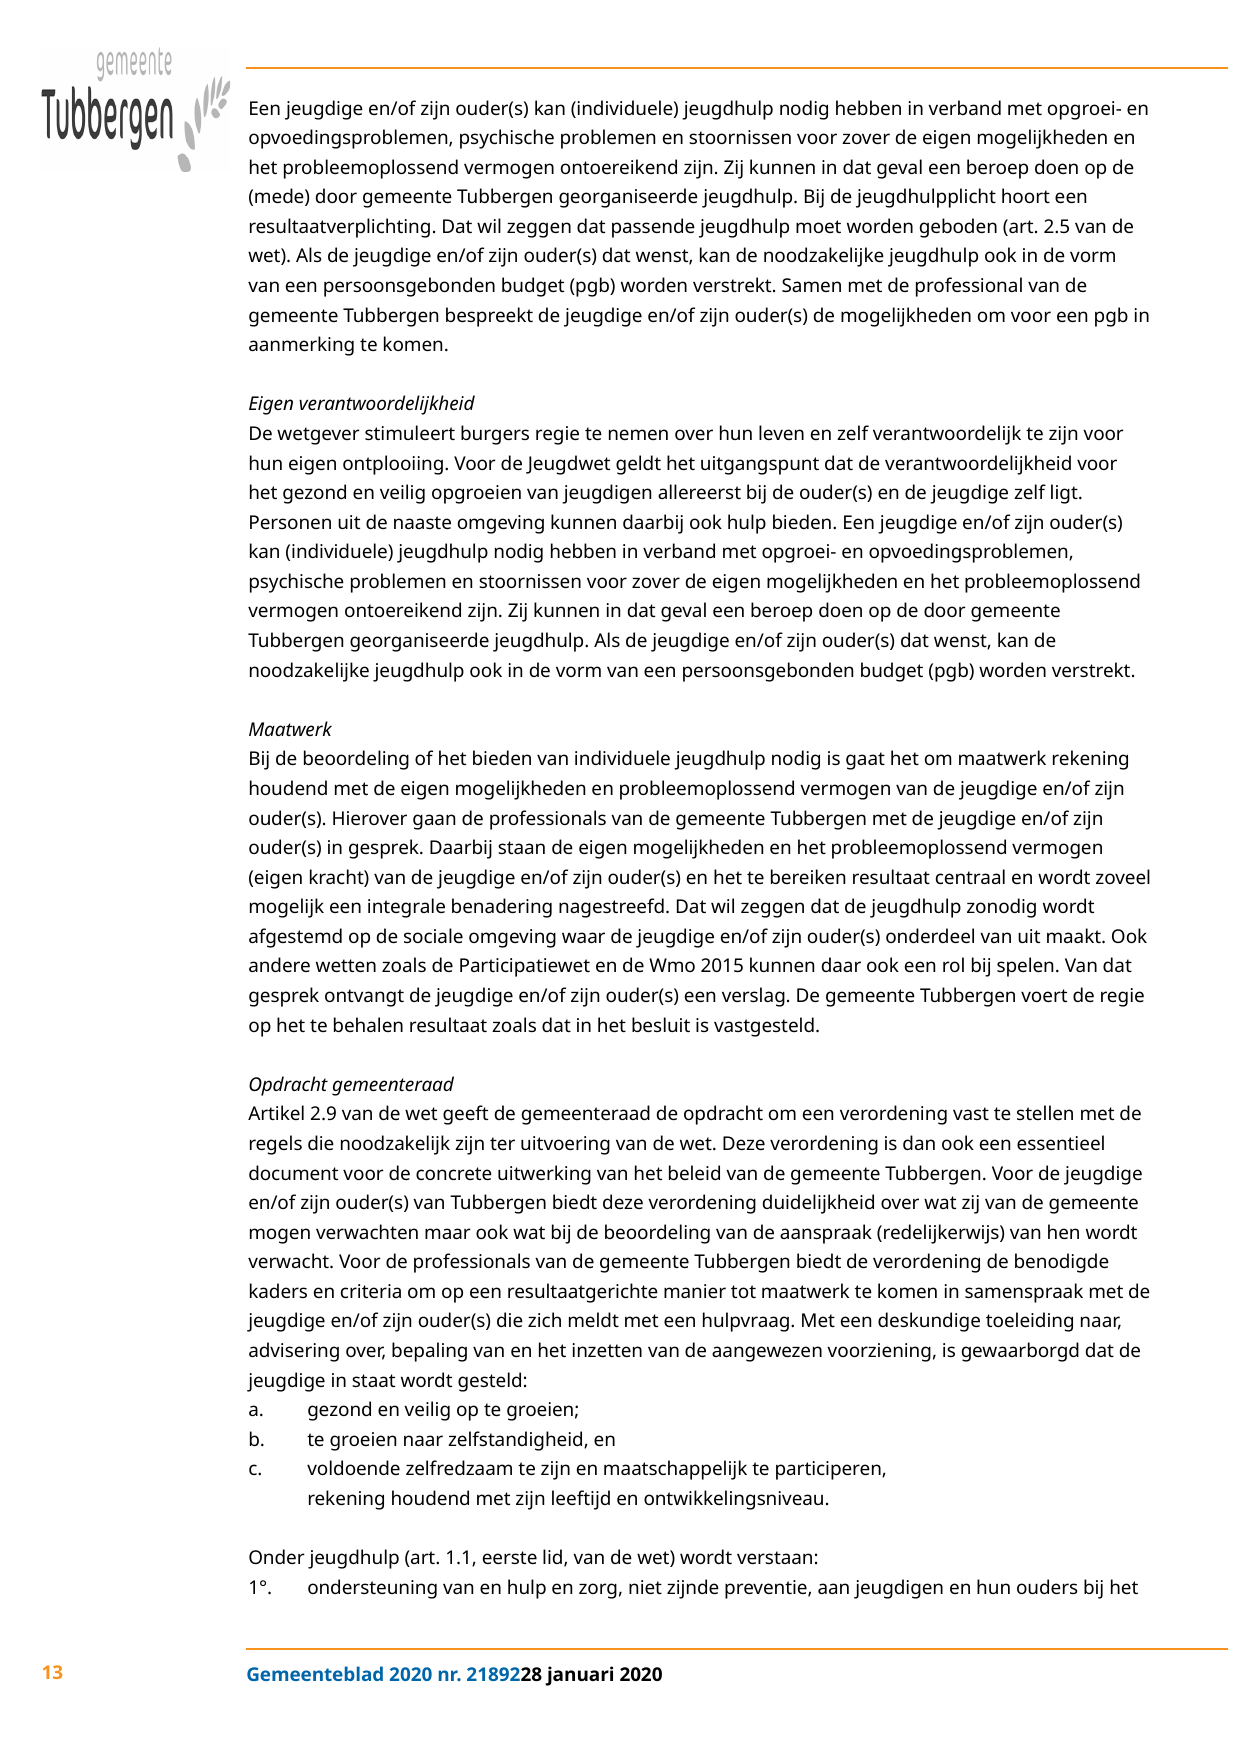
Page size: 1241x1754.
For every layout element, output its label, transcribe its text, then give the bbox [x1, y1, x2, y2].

text De wetgever stimuleert burgers regie te nemen over hun leven en zelf verantwoordelijk te zijn voor hun eigen ontplooiing. Voor de Jeugdwet geldt het uitgangspunt dat de verantwoordelijkheid voor het gezond en veilig opgroeien van jeugdigen allereerst bij de ouder(s) en de jeugdige zelf ligt. Personen uit de naaste omgeving kunnen daarbij ook hulp bieden. Een jeugdige en/of zijn ouder(s) kan (individuele) jeugdhulp nodig hebben in verband met opgroei- en opvoedingsproblemen, psychische problemen en stoornissen voor zover de eigen mogelijkheden en het probleemoplossend vermogen ontoereikend zijn. Zij kunnen in dat geval een beroep doen op de door gemeente Tubbergen georganiseerde jeugdhulp. Als de jeugdige en/of zijn ouder(s) dat wenst, kan de noodzakelijke jeugdhulp ook in de vorm van een persoonsgebonden budget (pgb) worden verstrekt. [248, 420, 1152, 683]
list rekening houdend met zijn leeftijd en ontwikkelingsniveau. [248, 1485, 1152, 1511]
text Maatwerk [248, 716, 1152, 742]
list voldoende zelfredzaam te zijn en maatschappelijk te participeren, [248, 1456, 1152, 1481]
list te groeien naar zelfstandigheid, en [248, 1426, 1152, 1452]
list gezond en veilig op te groeien; [248, 1396, 1152, 1422]
text Een jeugdige en/of zijn ouder(s) kan (individuele) jeugdhulp nodig hebben in verband met opgroei- en opvoedingsproblemen, psychische problemen en stoornissen voor zover de eigen mogelijkheden en het probleemoplossend vermogen ontoereikend zijn. Zij kunnen in dat geval een beroep doen op de (mede) door gemeente Tubbergen georganiseerde jeugdhulp. Bij de jeugdhulpplicht hoort een resultaatverplichting. Dat wil zeggen dat passende jeugdhulp moet worden geboden (art. 2.5 van de wet). Als de jeugdige en/of zijn ouder(s) dat wenst, kan de noodzakelijke jeugdhulp ook in de vorm van een persoonsgebonden budget (pgb) worden verstrekt. Samen met de professional van de gemeente Tubbergen bespreekt de jeugdige en/of zijn ouder(s) de mogelijkheden om voor een pgb in aanmerking te komen. [248, 95, 1152, 357]
text Opdracht gemeenteraad [248, 1071, 1152, 1097]
text Onder jeugdhulp (art. 1.1, eerste lid, van de wet) wordt verstaan: [248, 1544, 1152, 1570]
picture [41, 47, 231, 172]
text Artikel 2.9 van de wet geeft de gemeenteraad de opdracht om een verordening vast te stellen met de regels die noodzakelijk zijn ter uitvoering van de wet. Deze verordening is dan ook een essentieel document voor de concrete uitwerking van het beleid van de gemeente Tubbergen. Voor de jeugdige en/of zijn ouder(s) van Tubbergen biedt deze verordening duidelijkheid over wat zij van de gemeente mogen verwachten maar ook wat bij de beoordeling van de aanspraak (redelijkerwijs) van hen wordt verwacht. Voor de professionals van de gemeente Tubbergen biedt de verordening de benodigde kaders en criteria om op een resultaatgerichte manier tot maatwerk te komen in samenspraak met de jeugdige en/of zijn ouder(s) die zich meldt met een hulpvraag. Met een deskundige toeleiding naar, advisering over, bepaling van en het inzetten van de aangewezen voorziening, is gewaarborgd dat de jeugdige in staat wordt gesteld: [248, 1101, 1152, 1393]
list ondersteuning van en hulp en zorg, niet zijnde preventie, aan jeugdigen en hun ouders bij het [248, 1574, 1152, 1600]
text Eigen verantwoordelijkheid [248, 391, 1152, 416]
text Bij de beoordeling of het bieden van individuele jeugdhulp nodig is gaat het om maatwerk rekening houdend met de eigen mogelijkheden en probleemoplossend vermogen van de jeugdige en/of zijn ouder(s). Hierover gaan de professionals van de gemeente Tubbergen met de jeugdige en/of zijn ouder(s) in gesprek. Daarbij staan de eigen mogelijkheden en het probleemoplossend vermogen (eigen kracht) van de jeugdige en/of zijn ouder(s) en het te bereiken resultaat centraal en wordt zoveel mogelijk een integrale benadering nagestreefd. Dat wil zeggen dat de jeugdhulp zonodig wordt afgestemd op de sociale omgeving waar de jeugdige en/of zijn ouder(s) onderdeel van uit maakt. Ook andere wetten zoals de Participatiewet en de Wmo 2015 kunnen daar ook een rol bij spelen. Van dat gesprek ontvangt de jeugdige en/of zijn ouder(s) een verslag. De gemeente Tubbergen voert de regie op het te behalen resultaat zoals dat in het besluit is vastgesteld. [248, 746, 1152, 1038]
